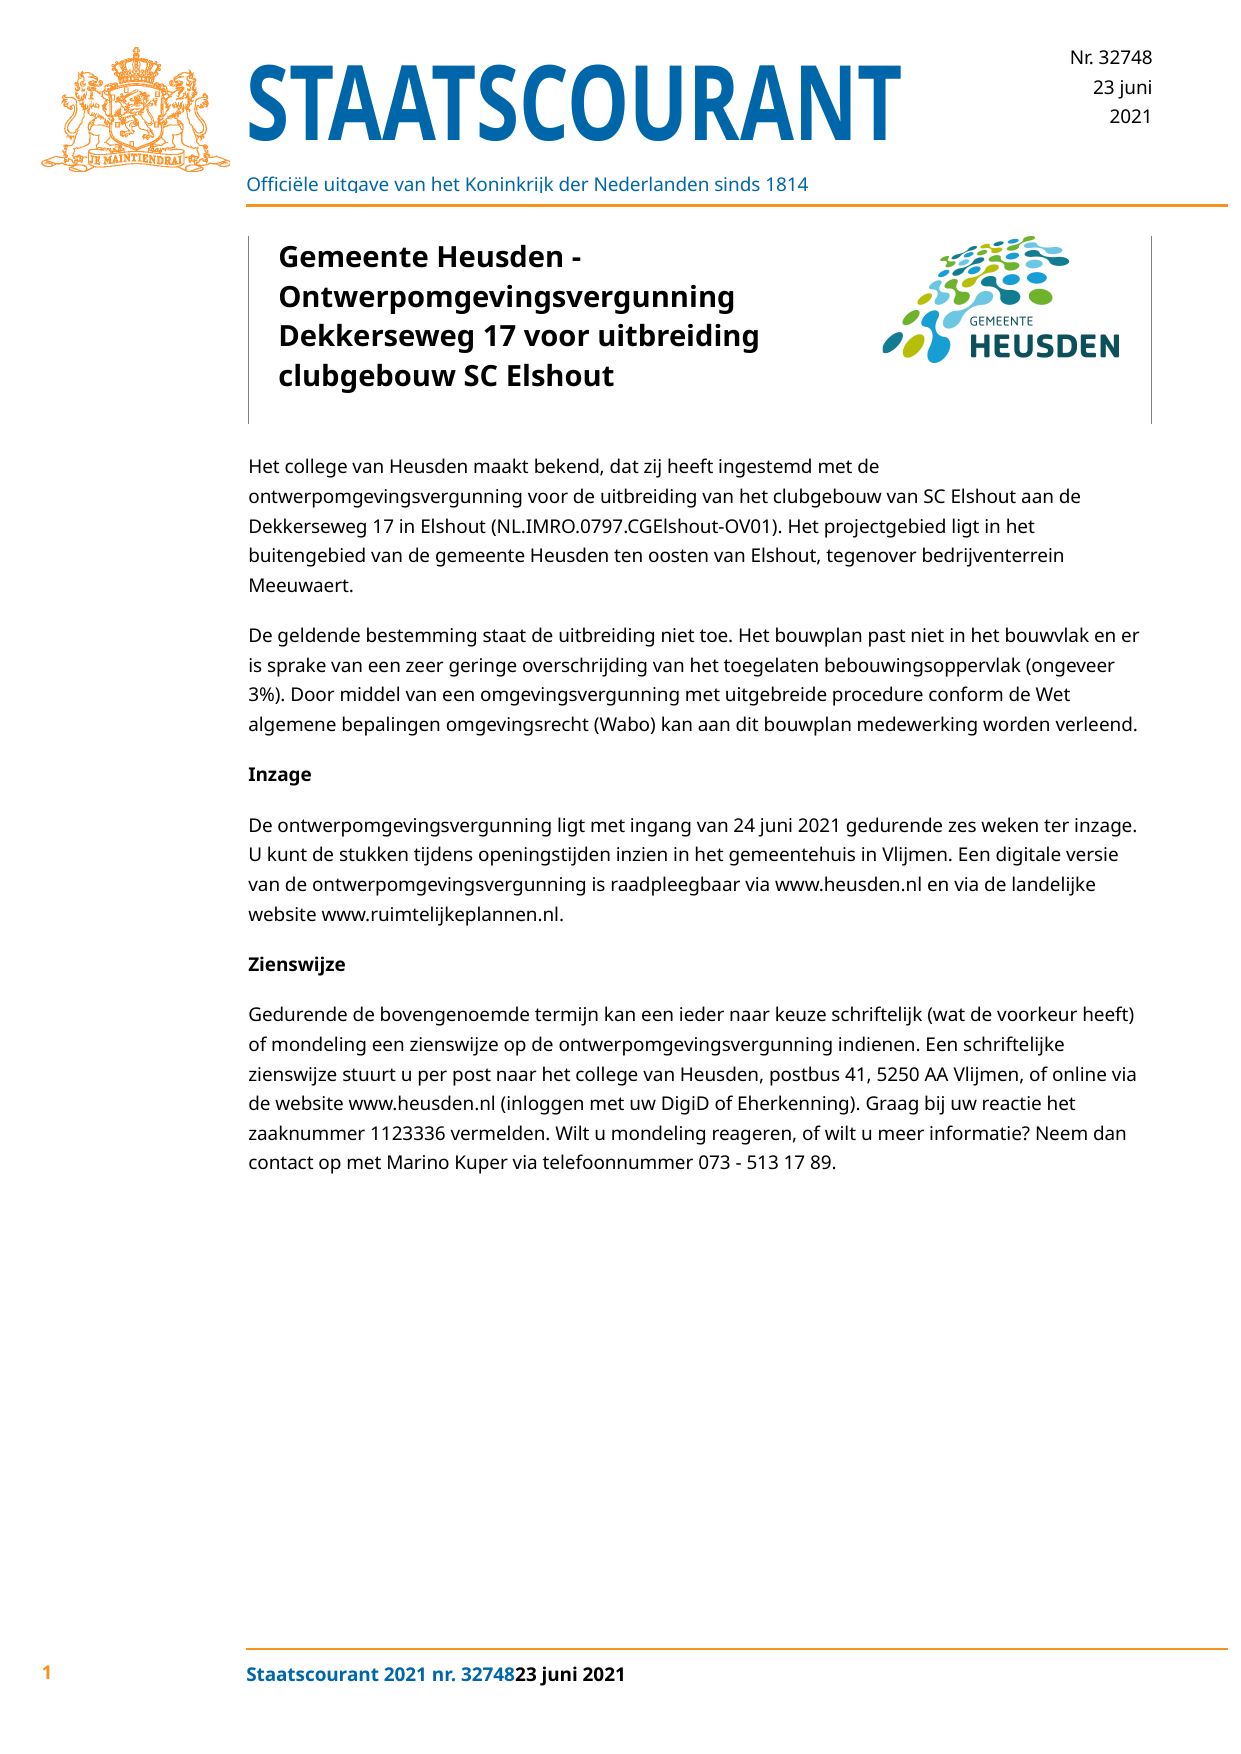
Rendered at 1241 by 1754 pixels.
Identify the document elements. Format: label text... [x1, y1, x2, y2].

text Gedurende de bovengenoemde termijn kan een ieder naar keuze schriftelijk (wat de voorkeur heeft) of mondeling een zienswijze op de ontwerpomgevingsvergunning indienen. Een schriftelijke zienswijze stuurt u per post naar het college van Heusden, postbus 41, 5250 AA Vlijmen, of online via de website www.heusden.nl (inloggen met uw DigiD of Eherkenning). Graag bij uw reactie het zaaknummer 1123336 vermelden. Wilt u mondeling reageren, of wilt u meer informatie? Neem dan contact op met Marino Kuper via telefoonnummer 073 - 513 17 89. [248, 1002, 1152, 1175]
text Zienswijze [248, 951, 1152, 977]
picture [41, 47, 231, 172]
text De ontwerpomgevingsvergunning ligt met ingang van 24 juni 2021 gedurende zes weken ter inzage. U kunt de stukken tijdens openingstijden inzien in het gemeentehuis in Vlijmen. Een digitale versie van de ontwerpomgevingsvergunning is raadpleegbaar via www.heusden.nl en via de landelijke website www.ruimtelijkeplannen.nl. [248, 812, 1152, 926]
picture [882, 236, 1119, 363]
text Inzage [248, 762, 1152, 787]
table_header [850, 236, 1151, 424]
table_header Gemeente Heusden - Ontwerpomgevingsvergunning Dekkerseweg 17 voor uitbreiding clubgebouw SC Elshout [249, 236, 850, 424]
text Het college van Heusden maakt bekend, dat zij heeft ingestemd met de ontwerpomgevingsvergunning voor de uitbreiding van het clubgebouw van SC Elshout aan de Dekkerseweg 17 in Elshout (NL.IMRO.0797.CGElshout-OV01). Het projectgebied ligt in het buitengebied van de gemeente Heusden ten oosten van Elshout, tegenover bedrijventerrein Meeuwaert. [248, 454, 1152, 598]
text De geldende bestemming staat de uitbreiding niet toe. Het bouwplan past niet in het bouwvlak en er is sprake van een zeer geringe overschrijding van het toegelaten bebouwingsoppervlak (ongeveer 3%). Door middel van een omgevingsvergunning met uitgebreide procedure conform de Wet algemene bepalingen omgevingsrecht (Wabo) kan aan dit bouwplan medewerking worden verleend. [248, 622, 1152, 737]
